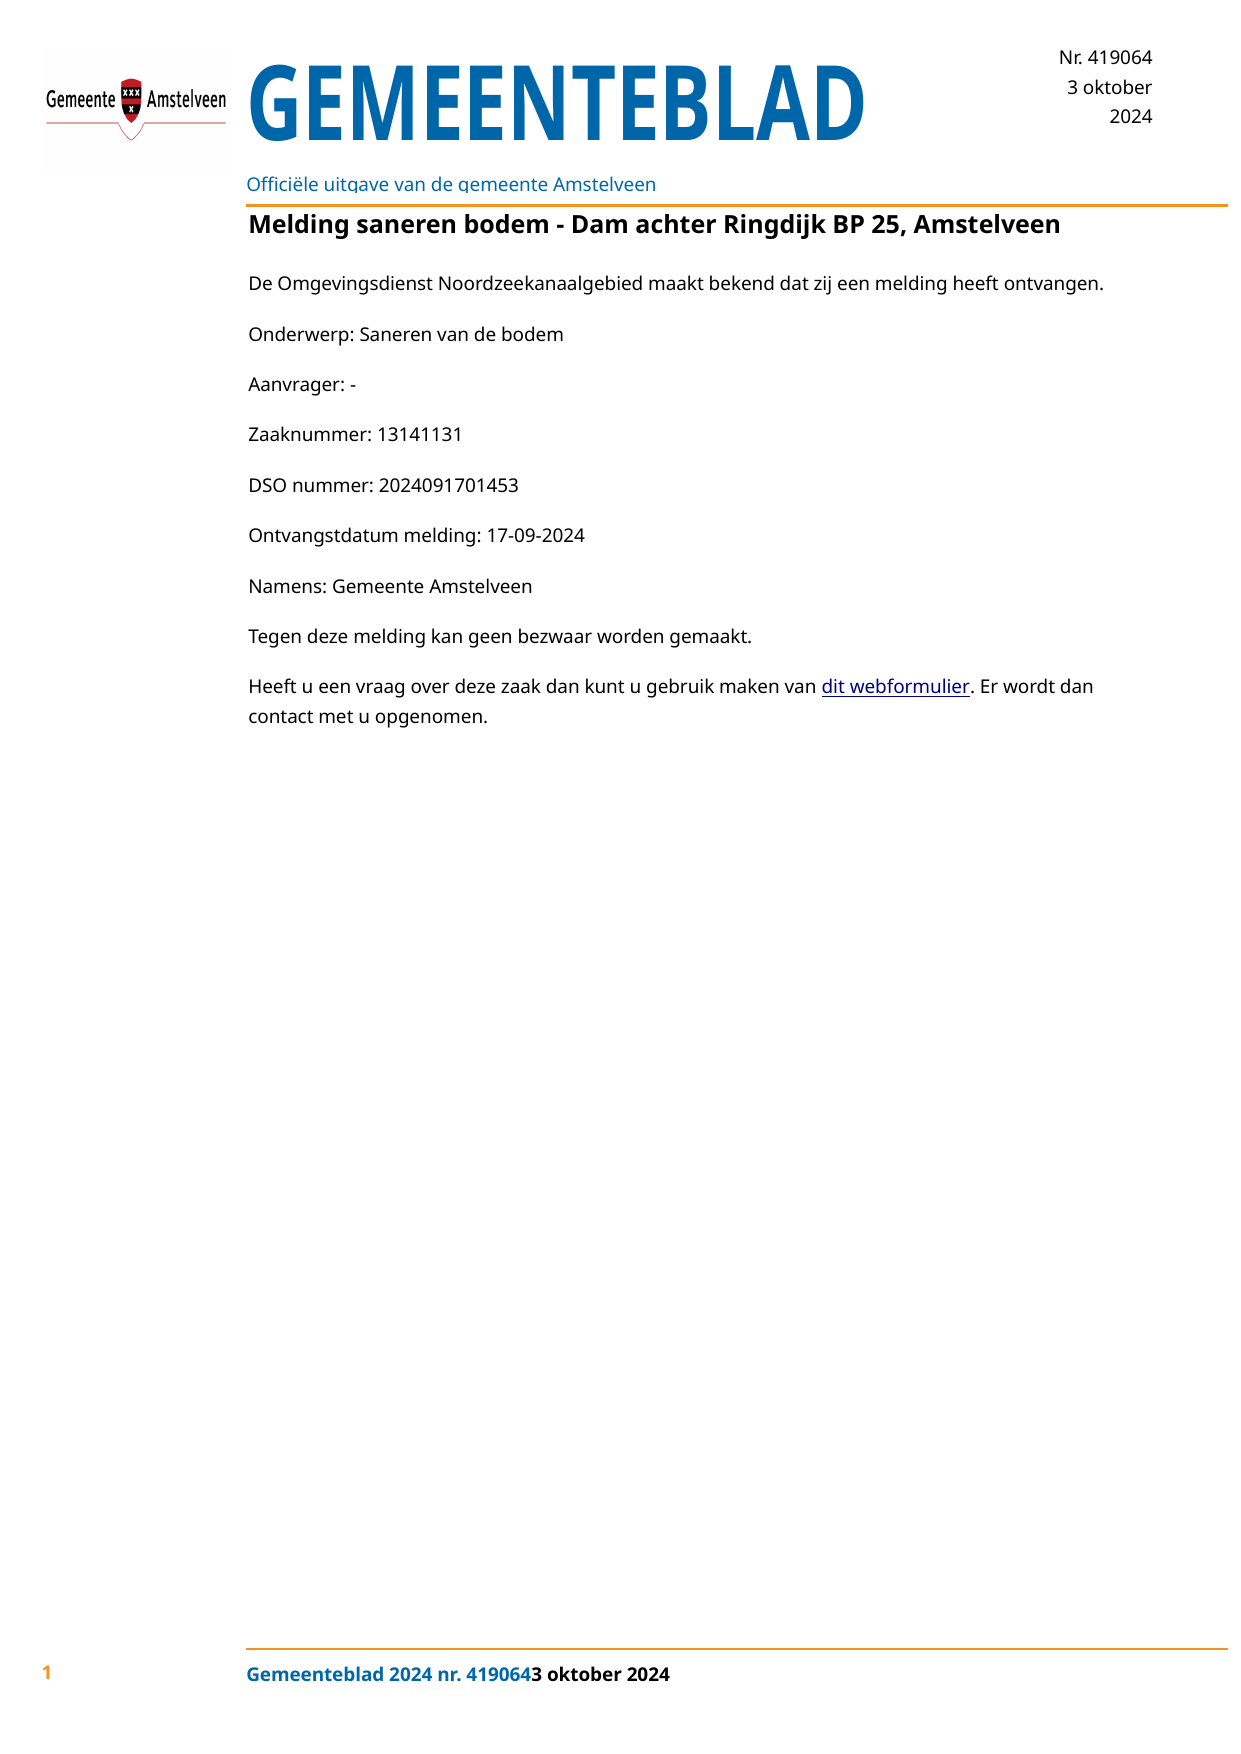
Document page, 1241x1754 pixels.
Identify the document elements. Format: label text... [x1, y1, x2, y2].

text Melding saneren bodem - Dam achter Ringdijk BP 25, Amstelveen [248, 207, 1152, 241]
text Namens: Gemeente Amstelveen [248, 573, 1152, 598]
text Zaaknummer: 13141131 [248, 422, 1152, 447]
text Onderwerp: Saneren van de bodem [248, 321, 1152, 346]
text De Omgevingsdienst Noordzeekanaalgebied maakt bekend dat zij een melding heeft ontvangen. [248, 270, 1152, 296]
text Ontvangstdatum melding: 17-09-2024 [248, 522, 1152, 548]
text Heeft u een vraag over deze zaak dan kunt u gebruik maken van dit webformulier. Er wordt dan contact met u opgenomen. [248, 674, 1152, 729]
text DSO nummer: 2024091701453 [248, 472, 1152, 498]
text Tegen deze melding kan geen bezwaar worden gemaakt. [248, 623, 1152, 649]
picture [41, 47, 231, 172]
text Aanvrager: - [248, 371, 1152, 397]
